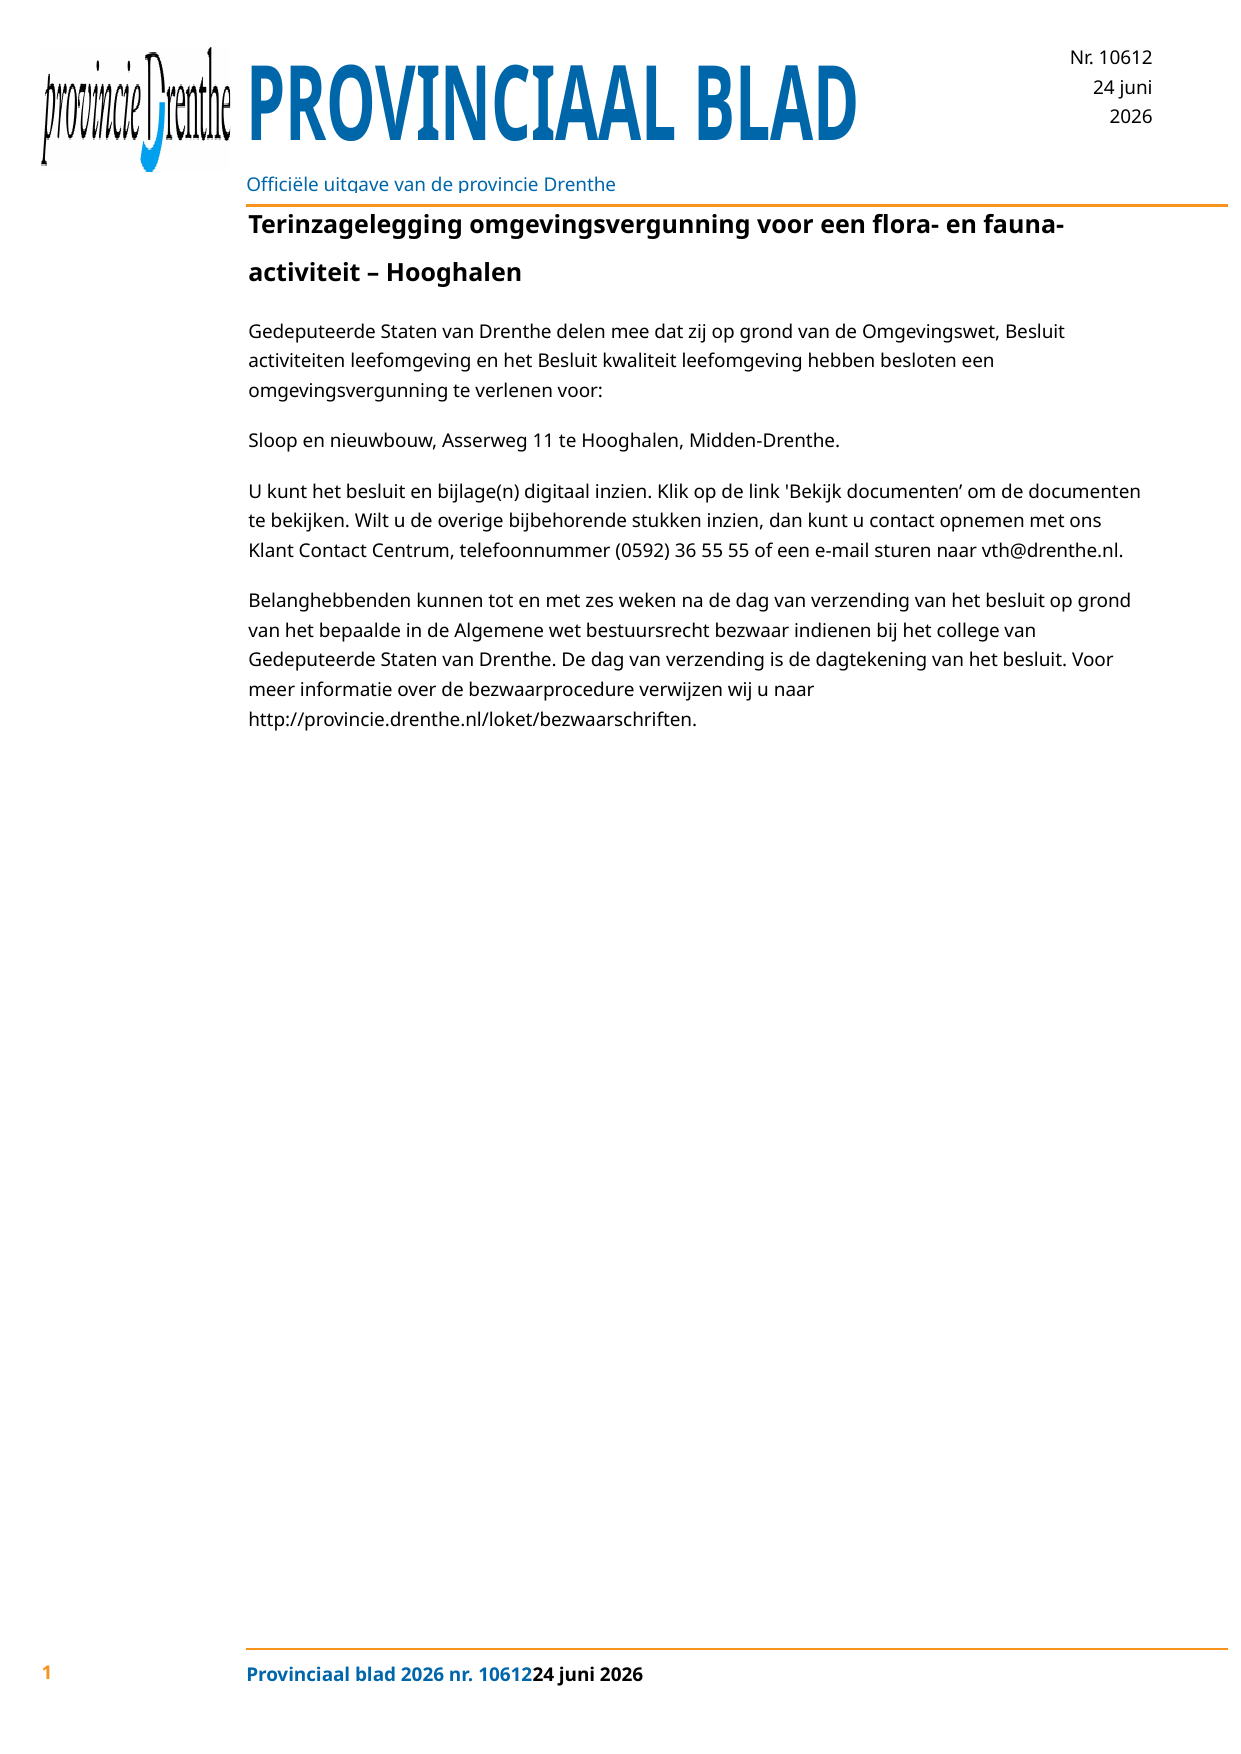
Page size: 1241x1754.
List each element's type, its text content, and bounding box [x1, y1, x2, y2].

text Belanghebbenden kunnen tot en met zes weken na de dag van verzending van het besluit op grond van het bepaalde in de Algemene wet bestuursrecht bezwaar indienen bij het college van Gedeputeerde Staten van Drenthe. De dag van verzending is de dagtekening van het besluit. Voor meer informatie over de bezwaarprocedure verwijzen wij u naar http://provincie.drenthe.nl/loket/bezwaarschriften. [248, 587, 1152, 732]
text Gedeputeerde Staten van Drenthe delen mee dat zij op grond van de Omgevingswet, Besluit activiteiten leefomgeving en het Besluit kwaliteit leefomgeving hebben besloten een omgevingsvergunning te verlenen voor: [248, 318, 1152, 403]
text Terinzagelegging omgevingsvergunning voor een flora- en fauna-activiteit – Hooghalen [248, 207, 1152, 288]
picture [41, 47, 231, 172]
text U kunt het besluit en bijlage(n) digitaal inzien. Klik op de link 'Bekijk documenten’ om de documenten te bekijken. Wilt u de overige bijbehorende stukken inzien, dan kunt u contact opnemen met ons Klant Contact Centrum, telefoonnummer (0592) 36 55 55 of een e-mail sturen naar vth@drenthe.nl. [248, 478, 1152, 563]
text Sloop en nieuwbouw, Asserweg 11 te Hooghalen, Midden-Drenthe. [248, 427, 1152, 453]
